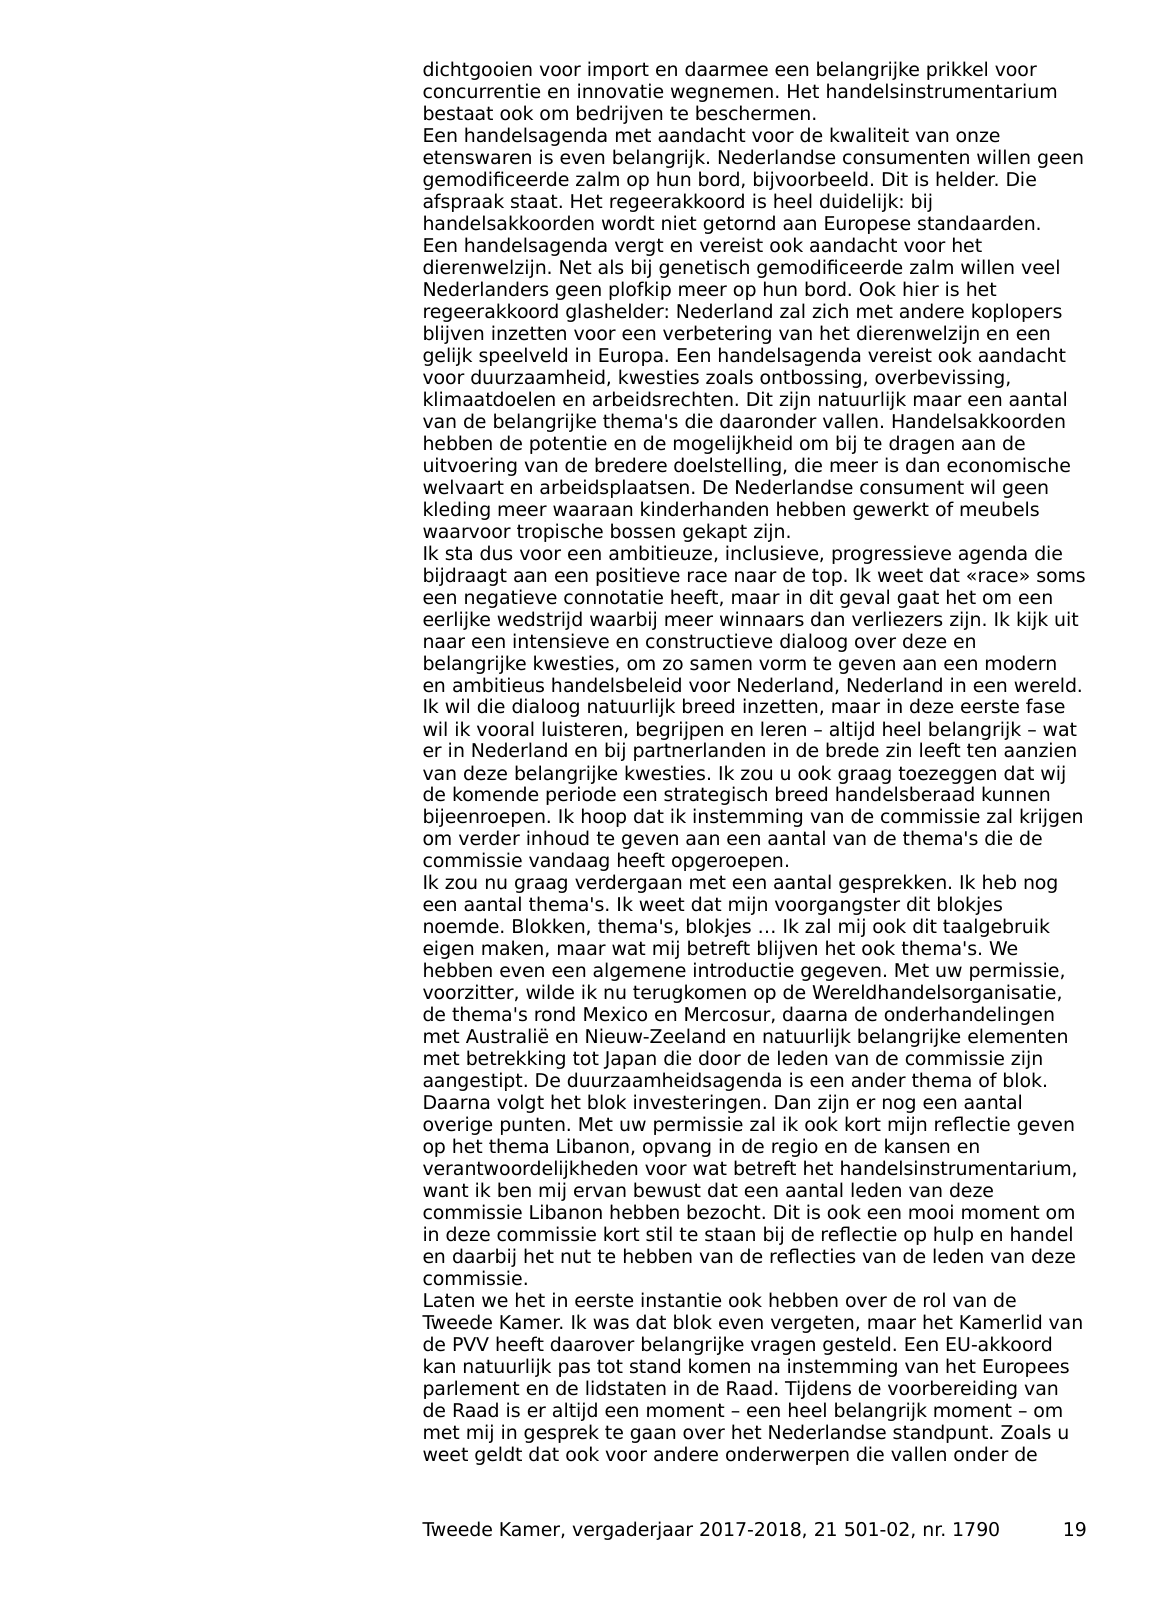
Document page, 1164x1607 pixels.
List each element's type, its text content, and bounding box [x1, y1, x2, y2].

text Ik sta dus voor een ambitieuze, inclusieve, progressieve agenda die bijdraagt aan een positieve race naar de top. Ik weet dat «race» soms een negatieve connotatie heeft, maar in dit geval gaat het om een eerlijke wedstrijd waarbij meer winnaars dan verliezers zijn. Ik kijk uit naar een intensieve en constructieve dialoog over deze en belangrijke kwesties, om zo samen vorm te geven aan een modern en ambitieus handelsbeleid voor Nederland, Nederland in een wereld. Ik wil die dialoog natuurlijk breed inzetten, maar in deze eerste fase wil ik vooral luisteren, begrijpen en leren – altijd heel belangrijk – wat er in Nederland en bij partnerlanden in de brede zin leeft ten aanzien van deze belangrijke kwesties. Ik zou u ook graag toezeggen dat wij de komende periode een strategisch breed handelsberaad kunnen bijeenroepen. Ik hoop dat ik instemming van de commissie zal krijgen om verder inhoud te geven aan een aantal van de thema's die de commissie vandaag heeft opgeroepen. [422, 543, 1087, 872]
text Een handelsagenda vergt en vereist ook aandacht voor het dierenwelzijn. Net als bij genetisch gemodificeerde zalm willen veel Nederlanders geen plofkip meer op hun bord. Ook hier is het regeerakkoord glashelder: Nederland zal zich met andere koplopers blijven inzetten voor een verbetering van het dierenwelzijn en een gelijk speelveld in Europa. Een handelsagenda vereist ook aandacht voor duurzaamheid, kwesties zoals ontbossing, overbevissing, klimaatdoelen en arbeidsrechten. Dit zijn natuurlijk maar een aantal van de belangrijke thema's die daaronder vallen. Handelsakkoorden hebben de potentie en de mogelijkheid om bij te dragen aan de uitvoering van de bredere doelstelling, die meer is dan economische welvaart en arbeidsplaatsen. De Nederlandse consument wil geen kleding meer waaraan kinderhanden hebben gewerkt of meubels waarvoor tropische bossen gekapt zijn. [422, 235, 1087, 543]
text Laten we het in eerste instantie ook hebben over de rol van de Tweede Kamer. Ik was dat blok even vergeten, maar het Kamerlid van de PVV heeft daarover belangrijke vragen gesteld. Een EU-akkoord kan natuurlijk pas tot stand komen na instemming van het Europees parlement en de lidstaten in de Raad. Tijdens de voorbereiding van de Raad is er altijd een moment – een heel belangrijk moment – om met mij in gesprek te gaan over het Nederlandse standpunt. Zoals u weet geldt dat ook voor andere onderwerpen die vallen onder de [422, 1290, 1087, 1466]
text dichtgooien voor import en daarmee een belangrijke prikkel voor concurrentie en innovatie wegnemen. Het handelsinstrumentarium bestaat ook om bedrijven te beschermen. [422, 59, 1087, 125]
text Een handelsagenda met aandacht voor de kwaliteit van onze etenswaren is even belangrijk. Nederlandse consumenten willen geen gemodificeerde zalm op hun bord, bijvoorbeeld. Dit is helder. Die afspraak staat. Het regeerakkoord is heel duidelijk: bij handelsakkoorden wordt niet getornd aan Europese standaarden. [422, 125, 1087, 235]
text Ik zou nu graag verdergaan met een aantal gesprekken. Ik heb nog een aantal thema's. Ik weet dat mijn voorgangster dit blokjes noemde. Blokken, thema's, blokjes … Ik zal mij ook dit taalgebruik eigen maken, maar wat mij betreft blijven het ook thema's. We hebben even een algemene introductie gegeven. Met uw permissie, voorzitter, wilde ik nu terugkomen op de Wereldhandelsorganisatie, de thema's rond Mexico en Mercosur, daarna de onderhandelingen met Australië en Nieuw-Zeeland en natuurlijk belangrijke elementen met betrekking tot Japan die door de leden van de commissie zijn aangestipt. De duurzaamheidsagenda is een ander thema of blok. Daarna volgt het blok investeringen. Dan zijn er nog een aantal overige punten. Met uw permissie zal ik ook kort mijn reflectie geven op het thema Libanon, opvang in de regio en de kansen en verantwoordelijkheden voor wat betreft het handelsinstrumentarium, want ik ben mij ervan bewust dat een aantal leden van deze commissie Libanon hebben bezocht. Dit is ook een mooi moment om in deze commissie kort stil te staan bij de reflectie op hulp en handel en daarbij het nut te hebben van de reflecties van de leden van deze commissie. [422, 872, 1087, 1290]
